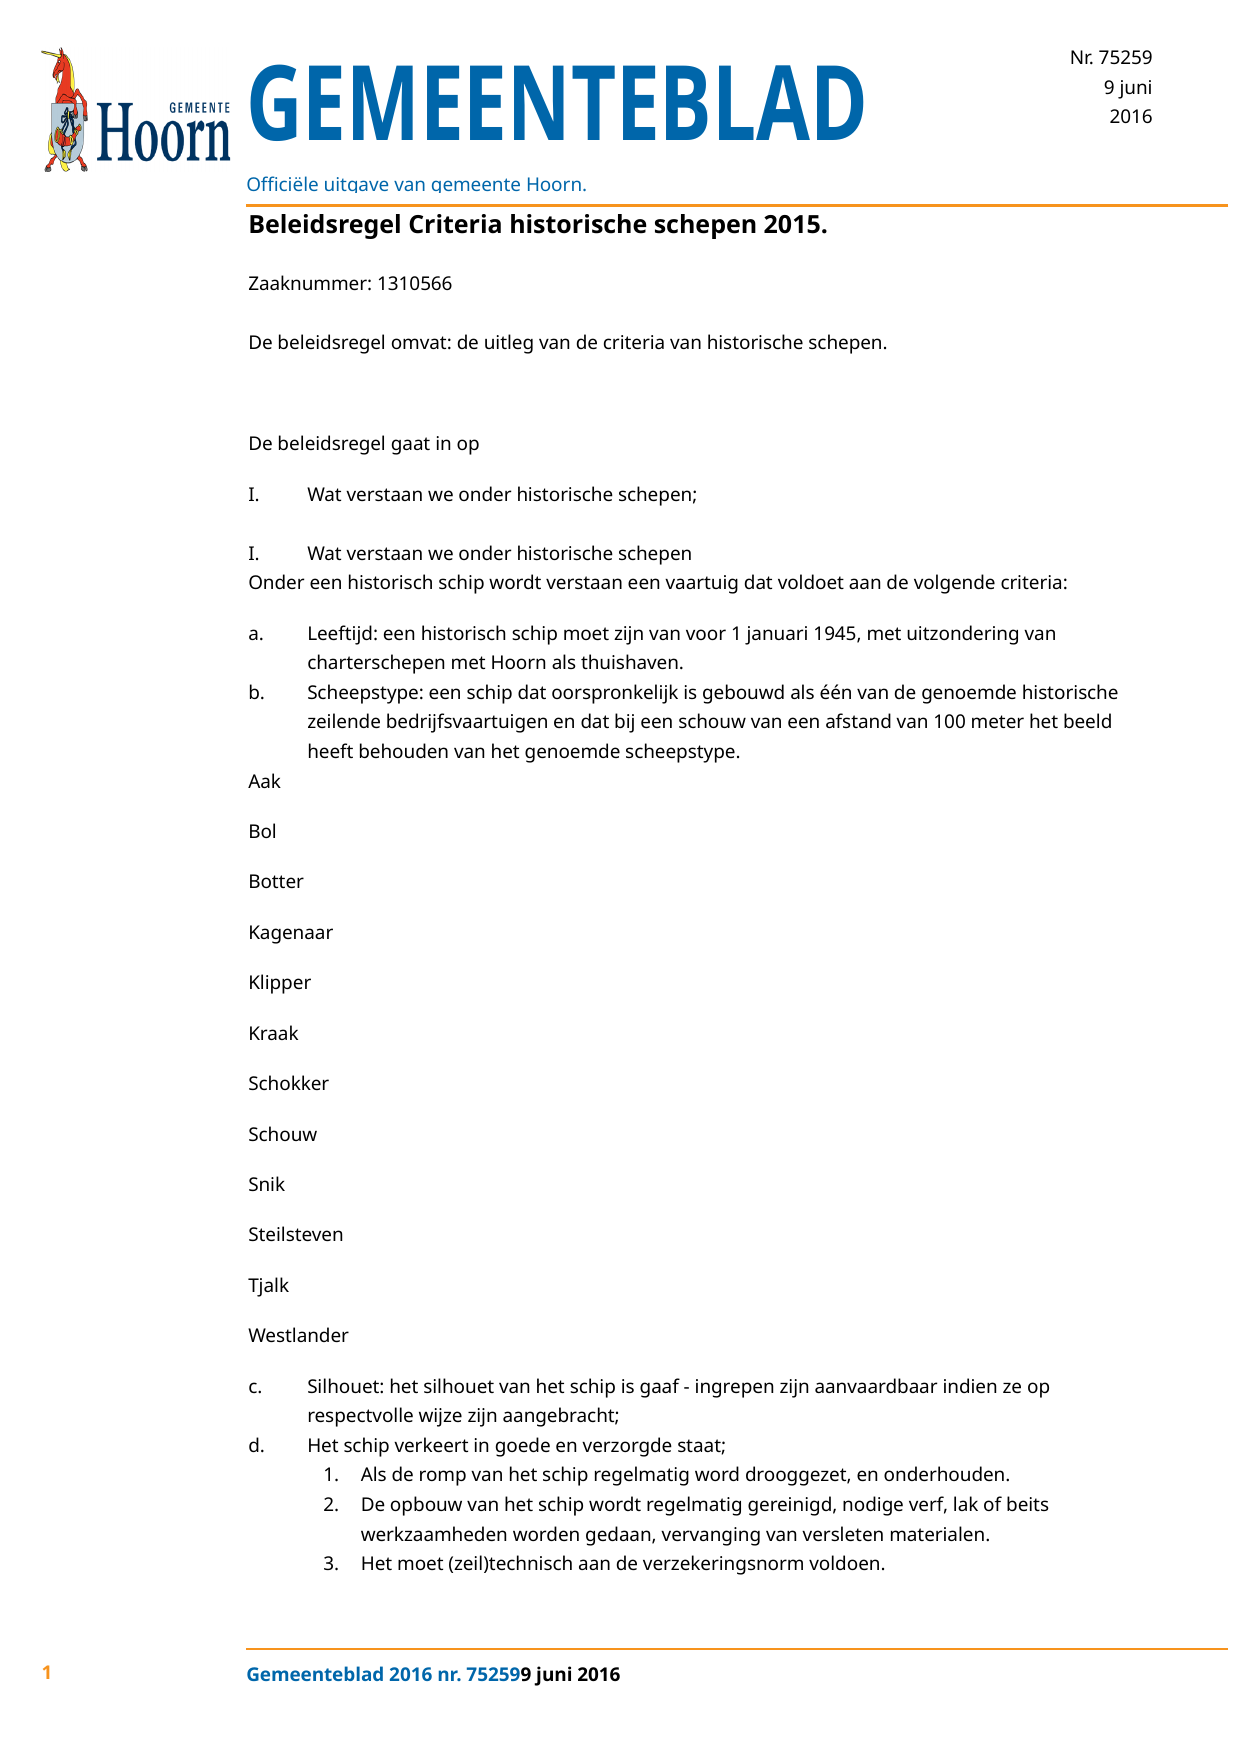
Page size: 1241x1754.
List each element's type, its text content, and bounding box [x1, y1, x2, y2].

text Westlander [248, 1322, 1152, 1348]
list Als de romp van het schip regelmatig word drooggezet, en onderhouden. [323, 1462, 1152, 1487]
text Steilsteven [248, 1222, 1152, 1247]
text Snik [248, 1171, 1152, 1197]
list Wat verstaan we onder historische schepen; [248, 481, 1152, 506]
list Scheepstype: een schip dat oorspronkelijk is gebouwd als één van de genoemde historische zeilende bedrijfsvaartuigen en dat bij een schouw van een afstand van 100 meter het beeld heeft behouden van het genoemde scheepstype. [248, 679, 1152, 764]
text Bol [248, 818, 1152, 844]
text Zaaknummer: 1310566 [248, 270, 1152, 296]
text Kagenaar [248, 919, 1152, 945]
text Schokker [248, 1070, 1152, 1096]
text Beleidsregel Criteria historische schepen 2015. [248, 207, 1152, 241]
text Klipper [248, 969, 1152, 995]
text Aak [248, 768, 1152, 793]
text Tjalk [248, 1272, 1152, 1298]
list Het schip verkeert in goede en verzorgde staat; [248, 1432, 1152, 1458]
text Onder een historisch schip wordt verstaan een vaartuig dat voldoet aan de volgende criteria: [248, 569, 1152, 595]
text Schouw [248, 1121, 1152, 1146]
list Silhouet: het silhouet van het schip is gaaf - ingrepen zijn aanvaardbaar indien ze op respectvolle wijze zijn aangebracht; [248, 1373, 1152, 1428]
list De opbouw van het schip wordt regelmatig gereinigd, nodige verf, lak of beits werkzaamheden worden gedaan, vervanging van versleten materialen. [323, 1491, 1152, 1546]
list Wat verstaan we onder historische schepen [248, 540, 1152, 566]
text De beleidsregel gaat in op [248, 430, 1152, 456]
text De beleidsregel omvat: de uitleg van de criteria van historische schepen. [248, 329, 1152, 355]
text Botter [248, 869, 1152, 894]
picture [41, 47, 231, 172]
list Leeftijd: een historisch schip moet zijn van voor 1 januari 1945, met uitzondering van charterschepen met Hoorn als thuishaven. [248, 620, 1152, 675]
text Kraak [248, 1020, 1152, 1046]
list Het moet (zeil)technisch aan de verzekeringsnorm voldoen. [323, 1550, 1152, 1576]
